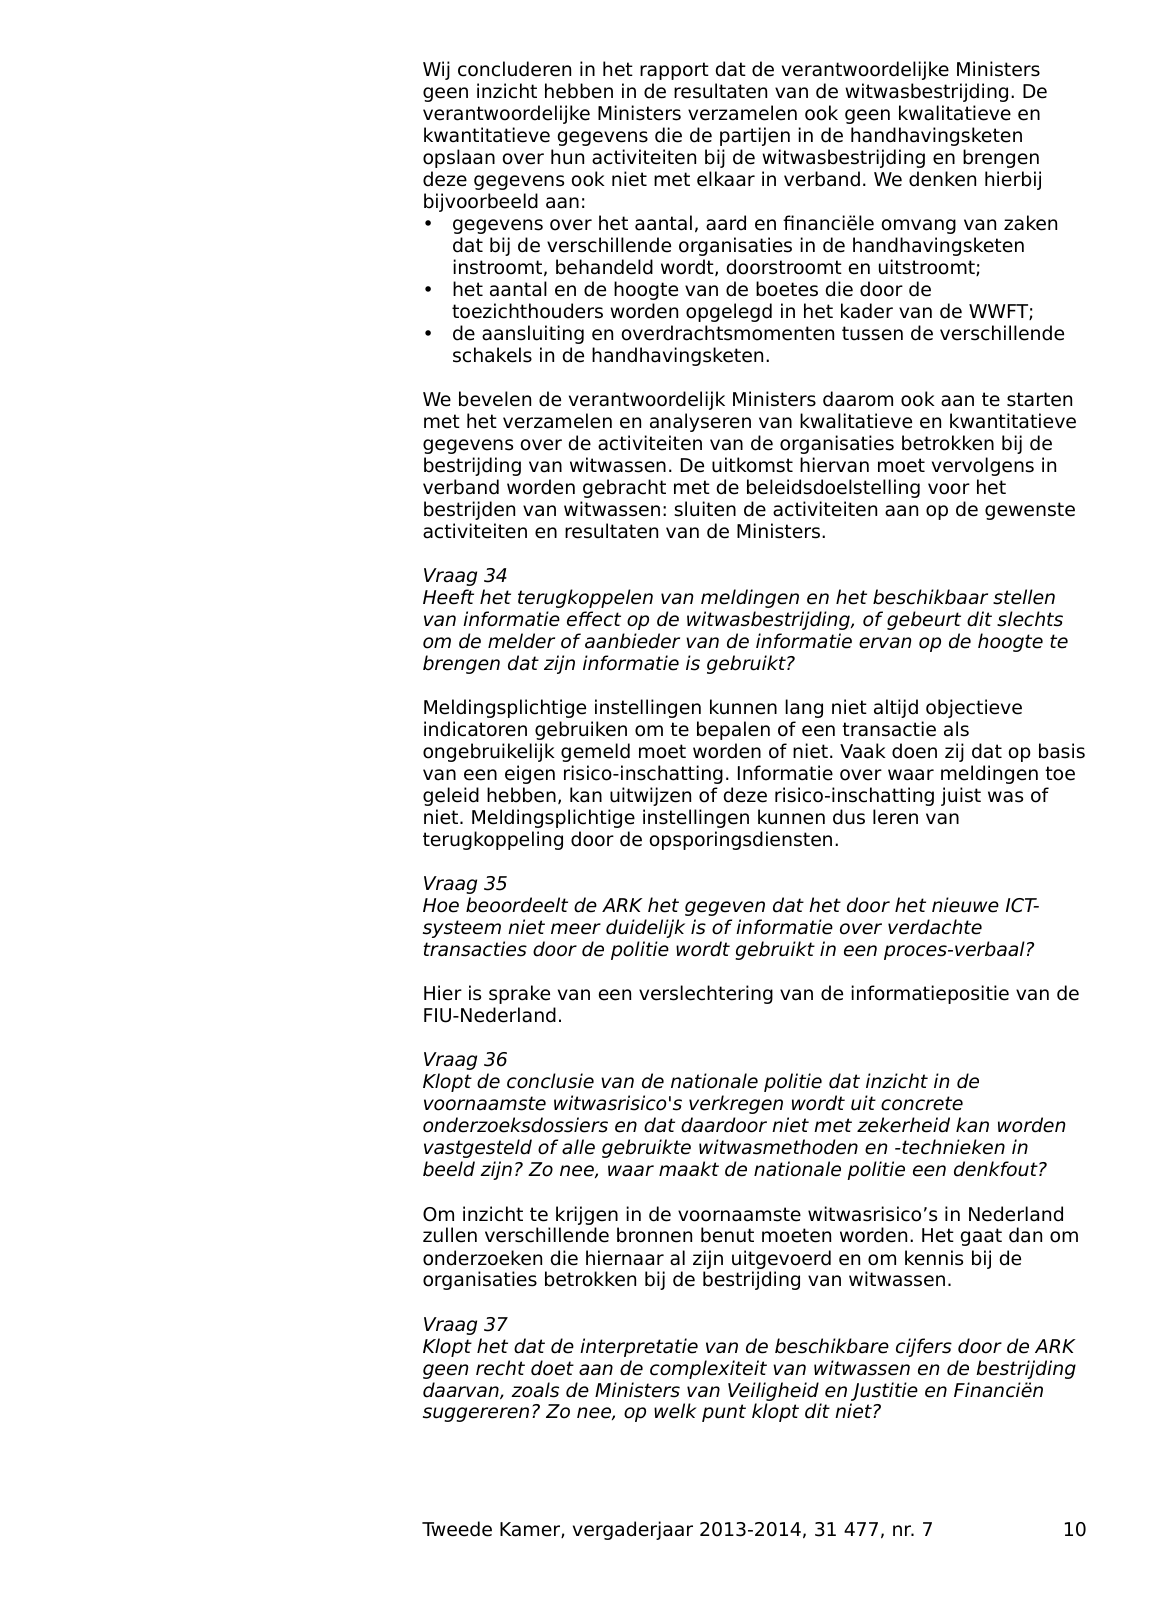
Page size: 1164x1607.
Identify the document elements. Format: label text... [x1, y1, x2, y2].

text Vraag 35 [422, 873, 1087, 895]
text Vraag 34 [422, 565, 1087, 587]
text Wij concluderen in het rapport dat de verantwoordelijke Ministers geen inzicht hebben in de resultaten van de witwasbestrijding. De verantwoordelijke Ministers verzamelen ook geen kwalitatieve en kwantitatieve gegevens die de partijen in de handhavingsketen opslaan over hun activiteiten bij de witwasbestrijding en brengen deze gegevens ook niet met elkaar in verband. We denken hierbij bijvoorbeeld aan: [422, 59, 1087, 213]
text Om inzicht te krijgen in de voornaamste witwasrisico’s in Nederland zullen verschillende bronnen benut moeten worden. Het gaat dan om onderzoeken die hiernaar al zijn uitgevoerd en om kennis bij de organisaties betrokken bij de bestrijding van witwassen. [422, 1203, 1087, 1291]
text Klopt de conclusie van de nationale politie dat inzicht in de voornaamste witwasrisico's verkregen wordt uit concrete onderzoeksdossiers en dat daardoor niet met zekerheid kan worden vastgesteld of alle gebruikte witwasmethoden en -technieken in beeld zijn? Zo nee, waar maakt de nationale politie een denkfout? [422, 1071, 1087, 1181]
text Hier is sprake van een verslechtering van de informatiepositie van de FIU-Nederland. [422, 983, 1087, 1027]
text Vraag 37 [422, 1313, 1087, 1336]
text We bevelen de verantwoordelijk Ministers daarom ook aan te starten met het verzamelen en analyseren van kwalitatieve en kwantitatieve gegevens over de activiteiten van de organisaties betrokken bij de bestrijding van witwassen. De uitkomst hiervan moet vervolgens in verband worden gebracht met de beleidsdoelstelling voor het bestrijden van witwassen: sluiten de activiteiten aan op de gewenste activiteiten en resultaten van de Ministers. [422, 389, 1087, 543]
text Meldingsplichtige instellingen kunnen lang niet altijd objectieve indicatoren gebruiken om te bepalen of een transactie als ongebruikelijk gemeld moet worden of niet. Vaak doen zij dat op basis van een eigen risico-inschatting. Informatie over waar meldingen toe geleid hebben, kan uitwijzen of deze risico-inschatting juist was of niet. Meldingsplichtige instellingen kunnen dus leren van terugkoppeling door de opsporingsdiensten. [422, 697, 1087, 851]
text • gegevens over het aantal, aard en financiële omvang van zaken dat bij de verschillende organisaties in de handhavingsketen instroomt, behandeld wordt, doorstroomt en uitstroomt; [422, 213, 1087, 279]
text Klopt het dat de interpretatie van de beschikbare cijfers door de ARK geen recht doet aan de complexiteit van witwassen en de bestrijding daarvan, zoals de Ministers van Veiligheid en Justitie en Financiën suggereren? Zo nee, op welk punt klopt dit niet? [422, 1336, 1087, 1423]
text • het aantal en de hoogte van de boetes die door de toezichthouders worden opgelegd in het kader van de WWFT; [422, 279, 1087, 323]
text Hoe beoordeelt de ARK het gegeven dat het door het nieuwe ICT-systeem niet meer duidelijk is of informatie over verdachte transacties door de politie wordt gebruikt in een proces-verbaal? [422, 895, 1087, 961]
text Heeft het terugkoppelen van meldingen en het beschikbaar stellen van informatie effect op de witwasbestrijding, of gebeurt dit slechts om de melder of aanbieder van de informatie ervan op de hoogte te brengen dat zijn informatie is gebruikt? [422, 587, 1087, 675]
text Vraag 36 [422, 1049, 1087, 1071]
text • de aansluiting en overdrachtsmomenten tussen de verschillende schakels in de handhavingsketen. [422, 323, 1087, 367]
